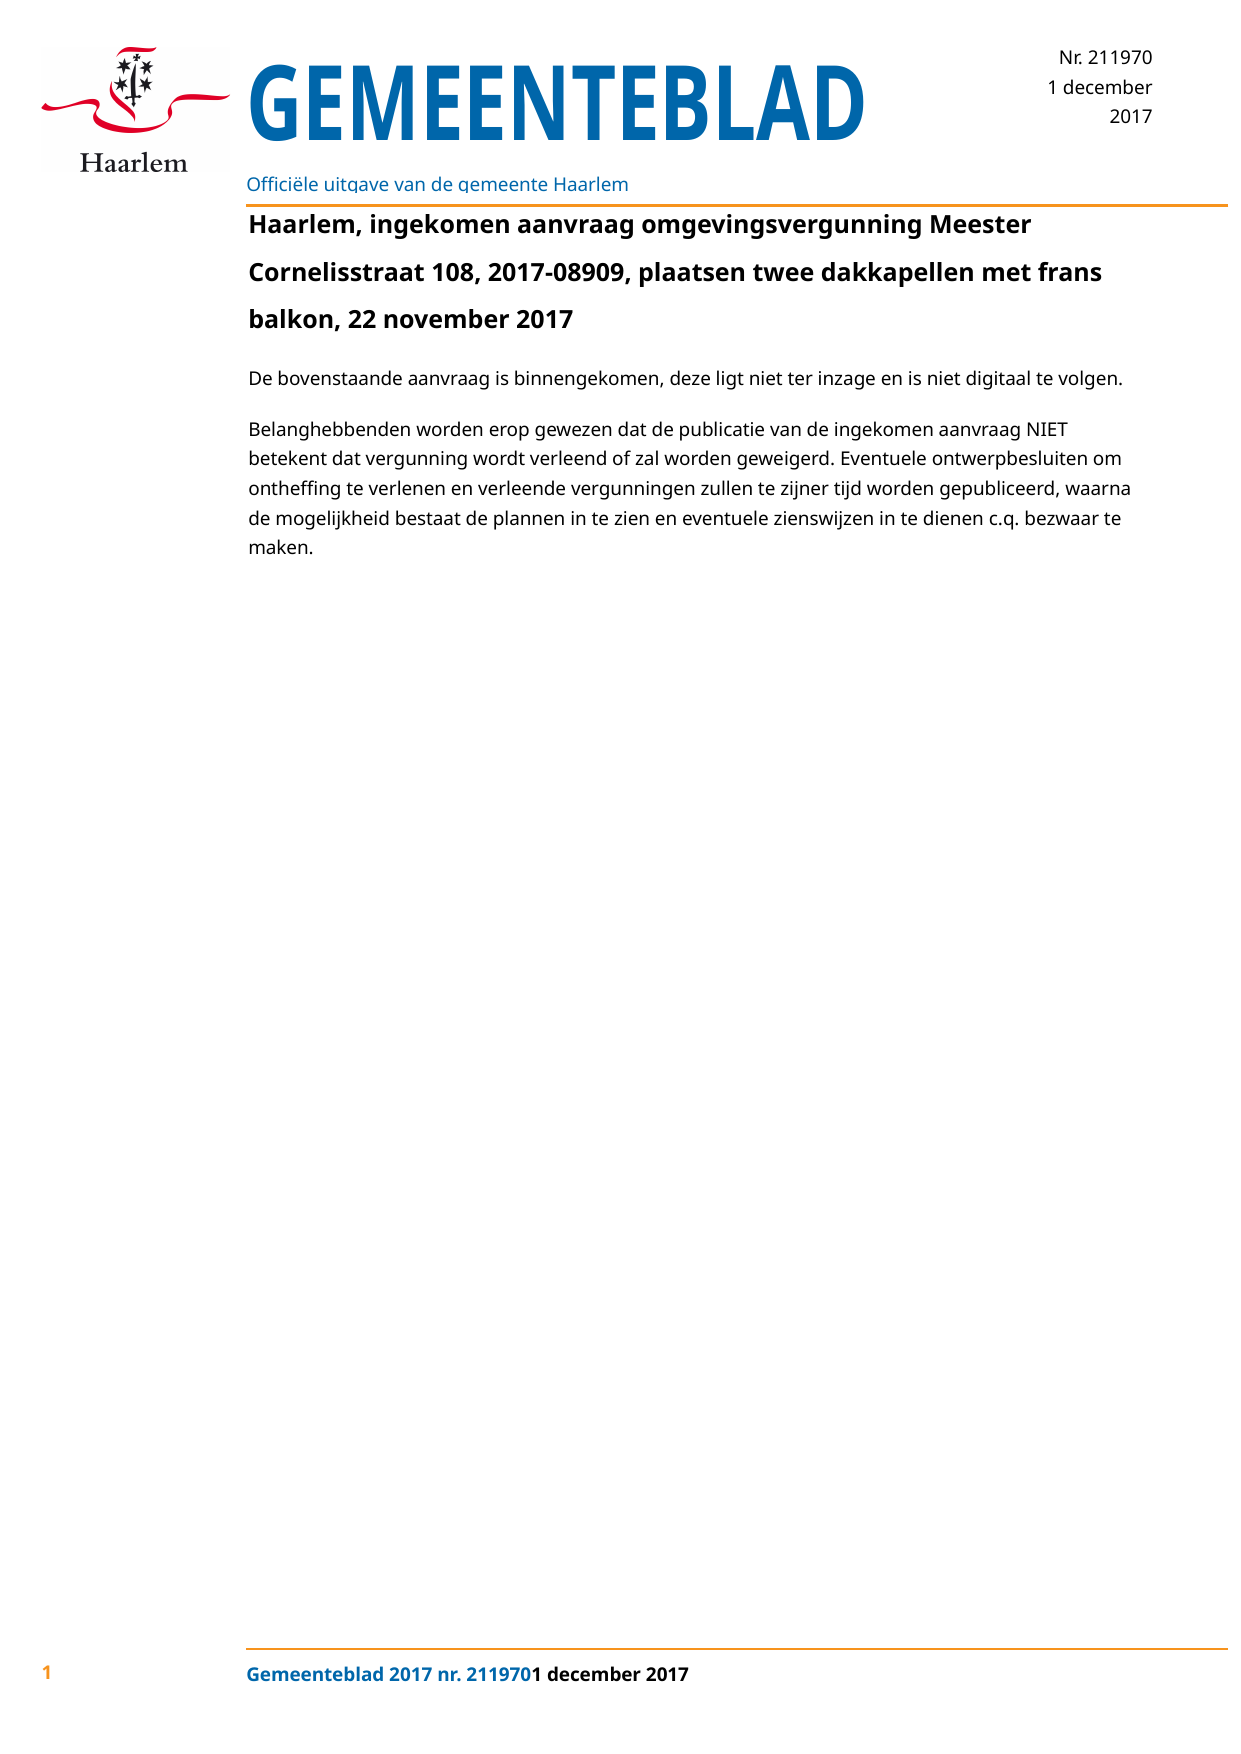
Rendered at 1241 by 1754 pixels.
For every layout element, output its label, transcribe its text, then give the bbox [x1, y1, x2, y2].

text Haarlem, ingekomen aanvraag omgevingsvergunning Meester Cornelisstraat 108, 2017-08909, plaatsen twee dakkapellen met frans balkon, 22 november 2017 [248, 207, 1152, 336]
text De bovenstaande aanvraag is binnengekomen, deze ligt niet ter inzage en is niet digitaal te volgen. [248, 366, 1152, 391]
text Belanghebbenden worden erop gewezen dat de publicatie van de ingekomen aanvraag NIET betekent dat vergunning wordt verleend of zal worden geweigerd. Eventuele ontwerpbesluiten om ontheffing te verlenen en verleende vergunningen zullen te zijner tijd worden gepubliceerd, waarna de mogelijkheid bestaat de plannen in te zien en eventuele zienswijzen in te dienen c.q. bezwaar te maken. [248, 416, 1152, 560]
picture [41, 47, 231, 172]
